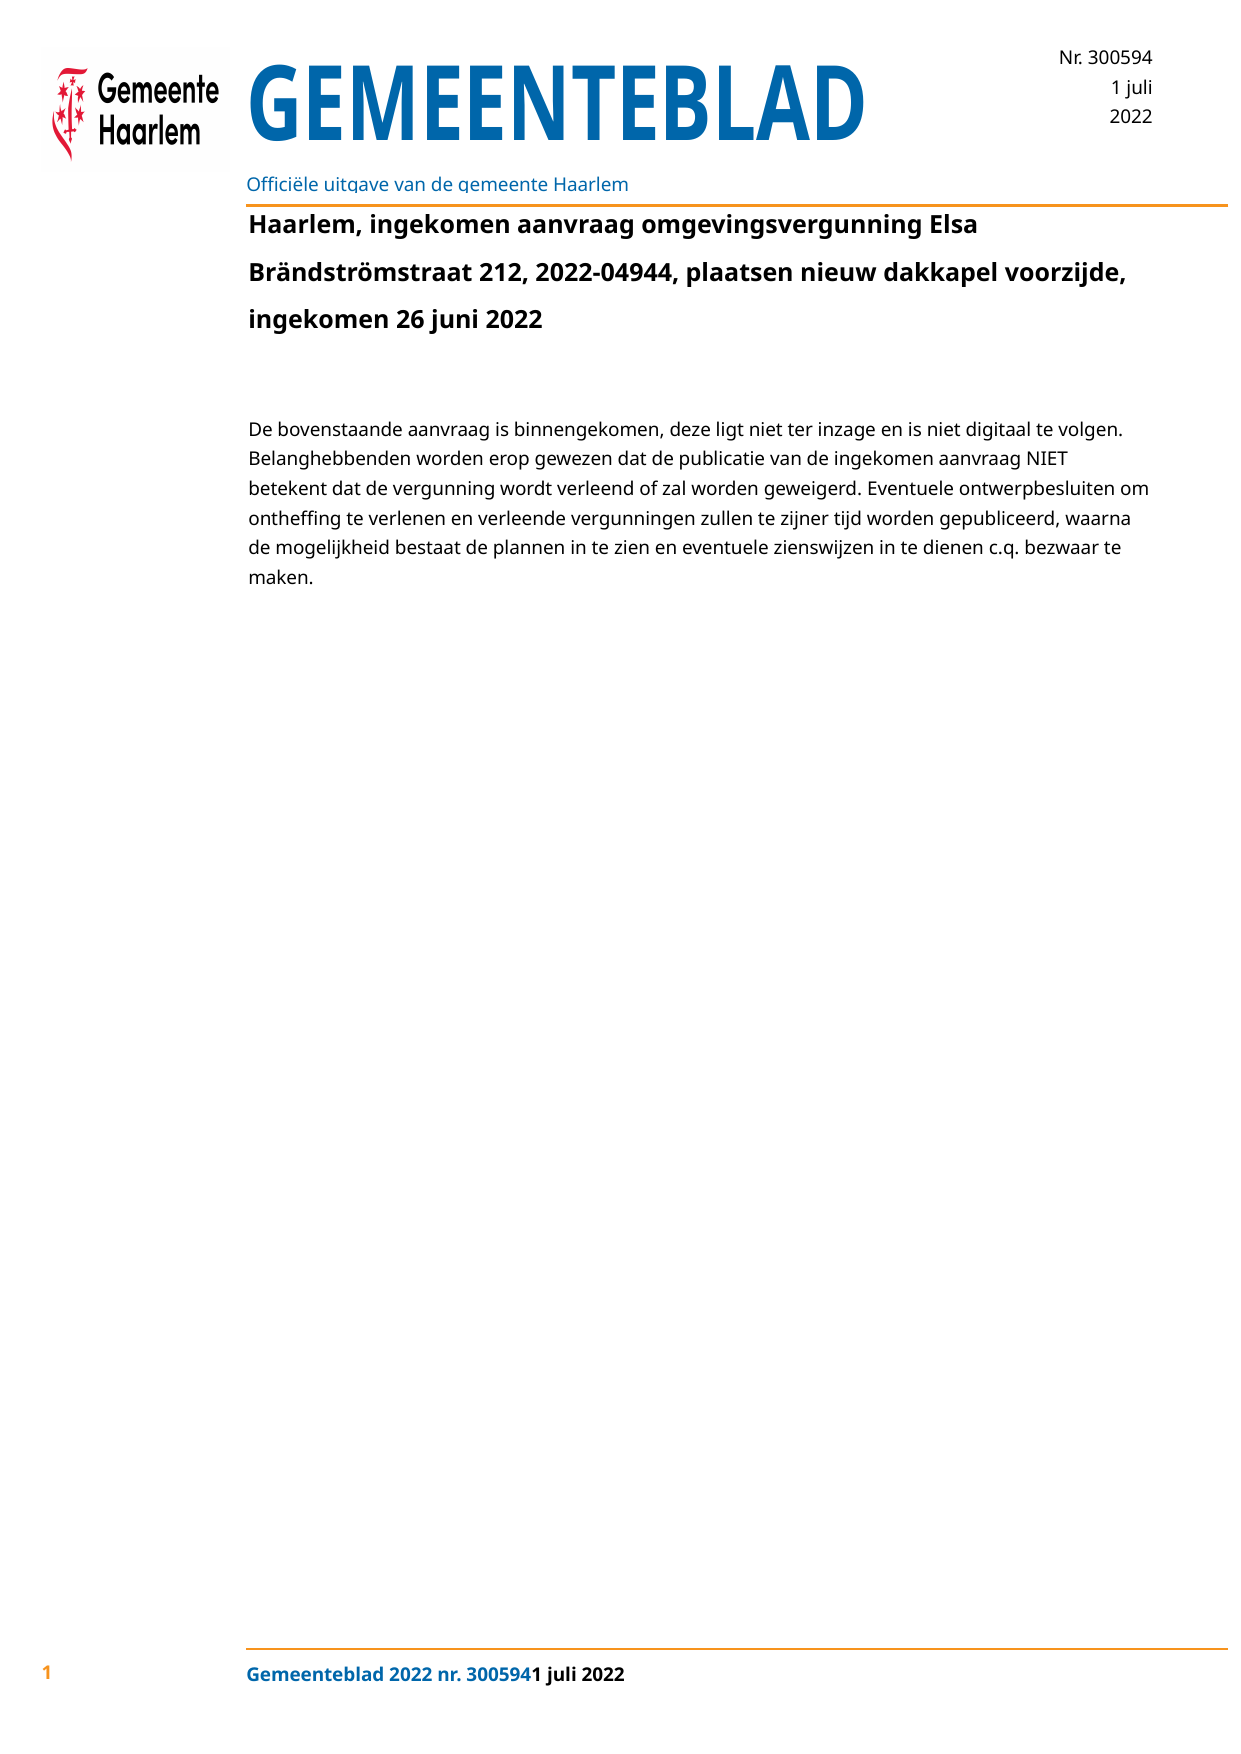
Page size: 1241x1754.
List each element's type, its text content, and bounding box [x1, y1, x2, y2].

picture [41, 47, 231, 172]
text Haarlem, ingekomen aanvraag omgevingsvergunning Elsa Brändströmstraat 212, 2022-04944, plaatsen nieuw dakkapel voorzijde, ingekomen 26 juni 2022 [248, 207, 1152, 336]
text De bovenstaande aanvraag is binnengekomen, deze ligt niet ter inzage en is niet digitaal te volgen. Belanghebbenden worden erop gewezen dat de publicatie van de ingekomen aanvraag NIET betekent dat de vergunning wordt verleend of zal worden geweigerd. Eventuele ontwerpbesluiten om ontheffing te verlenen en verleende vergunningen zullen te zijner tijd worden gepubliceerd, waarna de mogelijkheid bestaat de plannen in te zien en eventuele zienswijzen in te dienen c.q. bezwaar te maken. [248, 416, 1152, 589]
